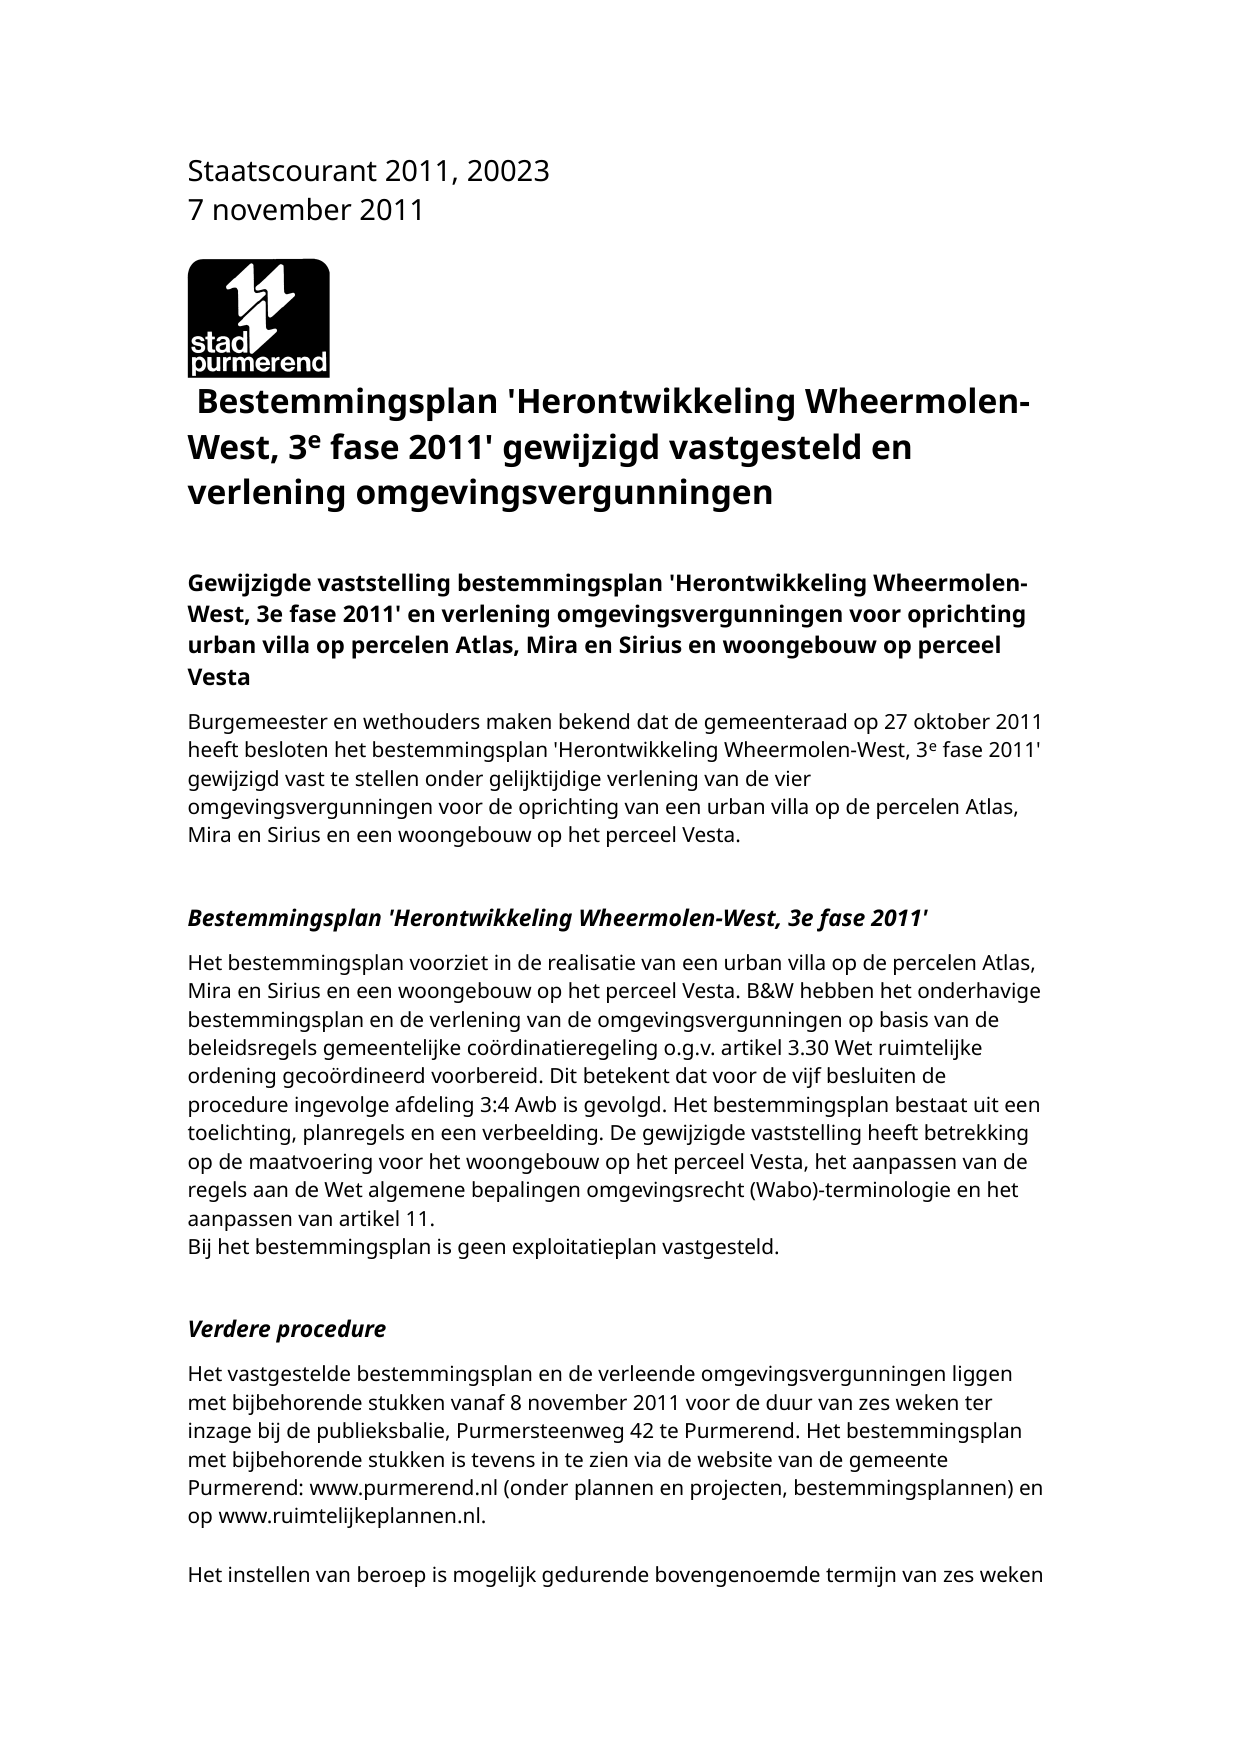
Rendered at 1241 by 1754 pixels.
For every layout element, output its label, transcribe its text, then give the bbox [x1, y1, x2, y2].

picture [187, 258, 330, 378]
text Bij het bestemmingsplan is geen exploitatieplan vastgesteld. [187, 1232, 1053, 1261]
subtitle Bestemmingsplan 'Herontwikkeling Wheermolen-West, 3e fase 2011' [187, 902, 1053, 933]
subtitle Verdere procedure [187, 1313, 1053, 1344]
subtitle Bestemmingsplan 'Herontwikkeling Wheermolen-West, 3e fase 2011' gewijzigd vastgesteld en verlening omgevingsvergunningen [187, 271, 1053, 514]
text Burgemeester en wethouders maken bekend dat de gemeenteraad op 27 oktober 2011 heeft besloten het bestemmingsplan 'Herontwikkeling Wheermolen-West, 3e fase 2011' gewijzigd vast te stellen onder gelijktijdige verlening van de vier omgevingsvergunningen voor de oprichting van een urban villa op de percelen Atlas, Mira en Sirius en een woongebouw op het perceel Vesta. [187, 707, 1053, 849]
subtitle Gewijzigde vaststelling bestemmingsplan 'Herontwikkeling Wheermolen-West, 3e fase 2011' en verlening omgevingsvergunningen voor oprichting urban villa op percelen Atlas, Mira en Sirius en woongebouw op perceel Vesta [187, 567, 1053, 692]
text Staatscourant 2011, 20023 [187, 150, 1053, 190]
text 7 november 2011 [187, 190, 1053, 229]
text Het bestemmingsplan voorziet in de realisatie van een urban villa op de percelen Atlas, Mira en Sirius en een woongebouw op het perceel Vesta. B&W hebben het onderhavige bestemmingsplan en de verlening van de omgevingsvergunningen op basis van de beleidsregels gemeentelijke coördinatieregeling o.g.v. artikel 3.30 Wet ruimtelijke ordening gecoördineerd voorbereid. Dit betekent dat voor de vijf besluiten de procedure ingevolge afdeling 3:4 Awb is gevolgd. Het bestemmingsplan bestaat uit een toelichting, planregels en een verbeelding. De gewijzigde vaststelling heeft betrekking op de maatvoering voor het woongebouw op het perceel Vesta, het aanpassen van de regels aan de Wet algemene bepalingen omgevingsrecht (Wabo)-terminologie en het aanpassen van artikel 11. [187, 948, 1053, 1232]
text Het instellen van beroep is mogelijk gedurende bovengenoemde termijn van zes weken [187, 1560, 1053, 1588]
text Het vastgestelde bestemmingsplan en de verleende omgevingsvergunningen liggen met bijbehorende stukken vanaf 8 november 2011 voor de duur van zes weken ter inzage bij de publieksbalie, Purmersteenweg 42 te Purmerend. Het bestemmingsplan met bijbehorende stukken is tevens in te zien via de website van de gemeente Purmerend: www.purmerend.nl (onder plannen en projecten, bestemmingsplannen) en op www.ruimtelijkeplannen.nl. [187, 1359, 1053, 1530]
